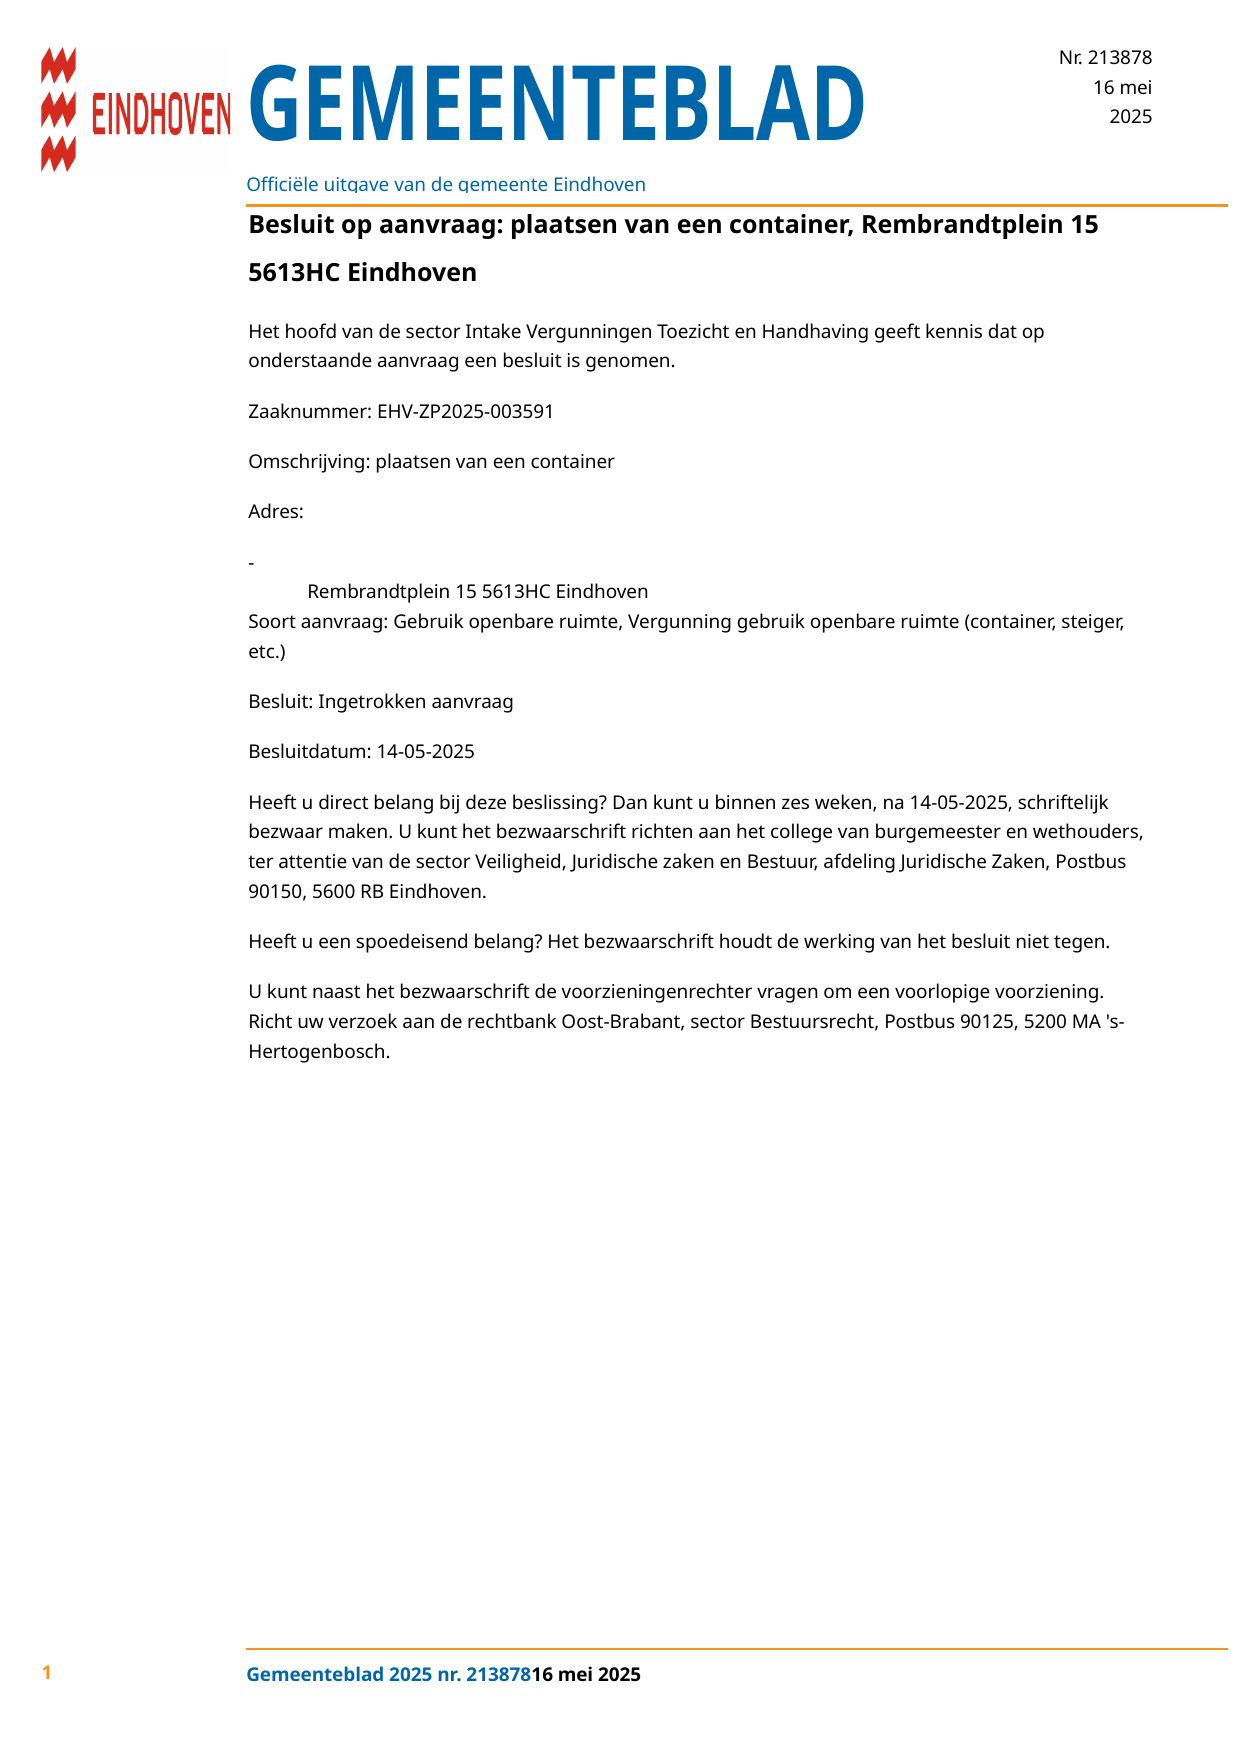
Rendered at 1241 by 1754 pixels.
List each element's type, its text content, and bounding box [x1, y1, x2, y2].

text Omschrijving: plaatsen van een container [248, 448, 1152, 474]
text U kunt naast het bezwaarschrift de voorzieningenrechter vragen om een voorlopige voorziening. Richt uw verzoek aan de rechtbank Oost-Brabant, sector Bestuursrecht, Postbus 90125, 5200 MA 's-Hertogenbosch. [248, 979, 1152, 1064]
text Heeft u direct belang bij deze beslissing? Dan kunt u binnen zes weken, na 14-05-2025, schriftelijk bezwaar maken. U kunt het bezwaarschrift richten aan het college van burgemeester en wethouders, ter attentie van de sector Veiligheid, Juridische zaken en Bestuur, afdeling Juridische Zaken, Postbus 90150, 5600 RB Eindhoven. [248, 789, 1152, 904]
text Heeft u een spoedeisend belang? Het bezwaarschrift houdt de werking van het besluit niet tegen. [248, 928, 1152, 954]
text Besluitdatum: 14-05-2025 [248, 739, 1152, 764]
text Besluit op aanvraag: plaatsen van een container, Rembrandtplein 15 5613HC Eindhoven [248, 207, 1152, 288]
picture [41, 47, 231, 172]
text Het hoofd van de sector Intake Vergunningen Toezicht en Handhaving geeft kennis dat op onderstaande aanvraag een besluit is genomen. [248, 318, 1152, 373]
text Soort aanvraag: Gebruik openbare ruimte, Vergunning gebruik openbare ruimte (container, steiger, etc.) [248, 608, 1152, 664]
text Zaaknummer: EHV-ZP2025-003591 [248, 398, 1152, 424]
list Rembrandtplein 15 5613HC Eindhoven [248, 579, 1152, 604]
text Adres: [248, 499, 1152, 524]
text Besluit: Ingetrokken aanvraag [248, 688, 1152, 714]
